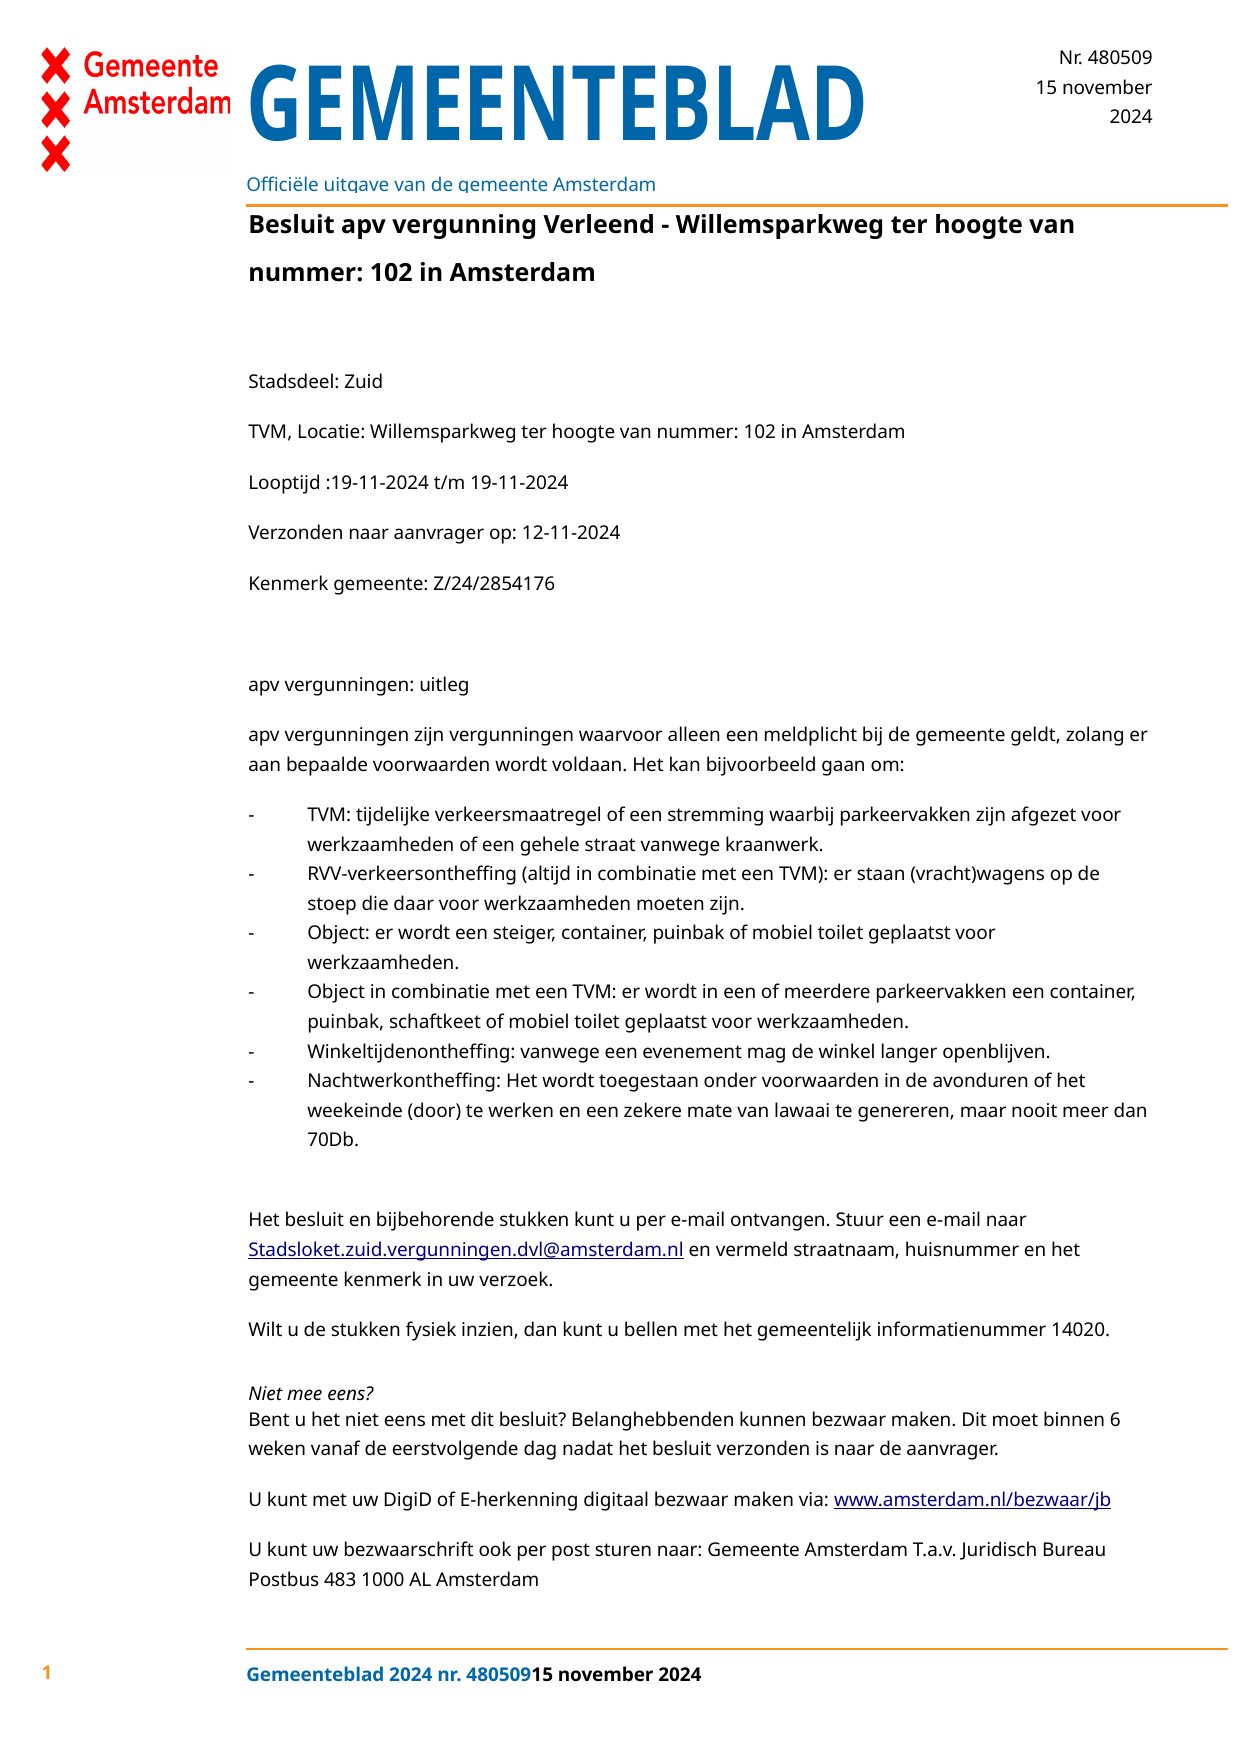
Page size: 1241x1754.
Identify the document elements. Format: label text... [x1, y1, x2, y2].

text Looptijd :19-11-2024 t/m 19-11-2024 [248, 469, 1152, 495]
picture [41, 47, 231, 172]
text Bent u het niet eens met dit besluit? Belanghebbenden kunnen bezwaar maken. Dit moet binnen 6 weken vanaf de eerstvolgende dag nadat het besluit verzonden is naar de aanvrager. [248, 1406, 1152, 1461]
list Winkeltijdenontheffing: vanwege een evenement mag de winkel langer openblijven. [248, 1038, 1152, 1064]
list Object: er wordt een steiger, container, puinbak of mobiel toilet geplaatst voor werkzaamheden. [248, 919, 1152, 975]
list RVV-verkeersontheffing (altijd in combinatie met een TVM): er staan (vracht)wagens op de stoep die daar voor werkzaamheden moeten zijn. [248, 860, 1152, 916]
text Wilt u de stukken fysiek inzien, dan kunt u bellen met het gemeentelijk informatienummer 14020. [248, 1316, 1152, 1342]
list Object in combinatie met een TVM: er wordt in een of meerdere parkeervakken een container, puinbak, schaftkeet of mobiel toilet geplaatst voor werkzaamheden. [248, 979, 1152, 1034]
text apv vergunningen zijn vergunningen waarvoor alleen een meldplicht bij de gemeente geldt, zolang er aan bepaalde voorwaarden wordt voldaan. Het kan bijvoorbeeld gaan om: [248, 721, 1152, 777]
text U kunt met uw DigiD of E-herkenning digitaal bezwaar maken via: www.amsterdam.nl/bezwaar/jb [248, 1486, 1152, 1512]
text U kunt uw bezwaarschrift ook per post sturen naar: Gemeente Amsterdam T.a.v. Juridisch Bureau Postbus 483 1000 AL Amsterdam [248, 1536, 1152, 1592]
text Niet mee eens? [248, 1380, 1152, 1406]
text Besluit apv vergunning Verleend - Willemsparkweg ter hoogte van nummer: 102 in Amsterdam [248, 207, 1152, 288]
text apv vergunningen: uitleg [248, 671, 1152, 697]
text Kenmerk gemeente: Z/24/2854176 [248, 570, 1152, 596]
list TVM: tijdelijke verkeersmaatregel of een stremming waarbij parkeervakken zijn afgezet voor werkzaamheden of een gehele straat vanwege kraanwerk. [248, 801, 1152, 857]
text TVM, Locatie: Willemsparkweg ter hoogte van nummer: 102 in Amsterdam [248, 419, 1152, 444]
text Verzonden naar aanvrager op: 12-11-2024 [248, 519, 1152, 545]
text Stadsdeel: Zuid [248, 368, 1152, 394]
list Nachtwerkontheffing: Het wordt toegestaan onder voorwaarden in de avonduren of het weekeinde (door) te werken en een zekere mate van lawaai te genereren, maar nooit meer dan 70Db. [248, 1067, 1152, 1152]
text Het besluit en bijbehorende stukken kunt u per e-mail ontvangen. Stuur een e-mail naar Stadsloket.zuid.vergunningen.dvl@amsterdam.nl en vermeld straatnaam, huisnummer en het gemeente kenmerk in uw verzoek. [248, 1207, 1152, 1292]
